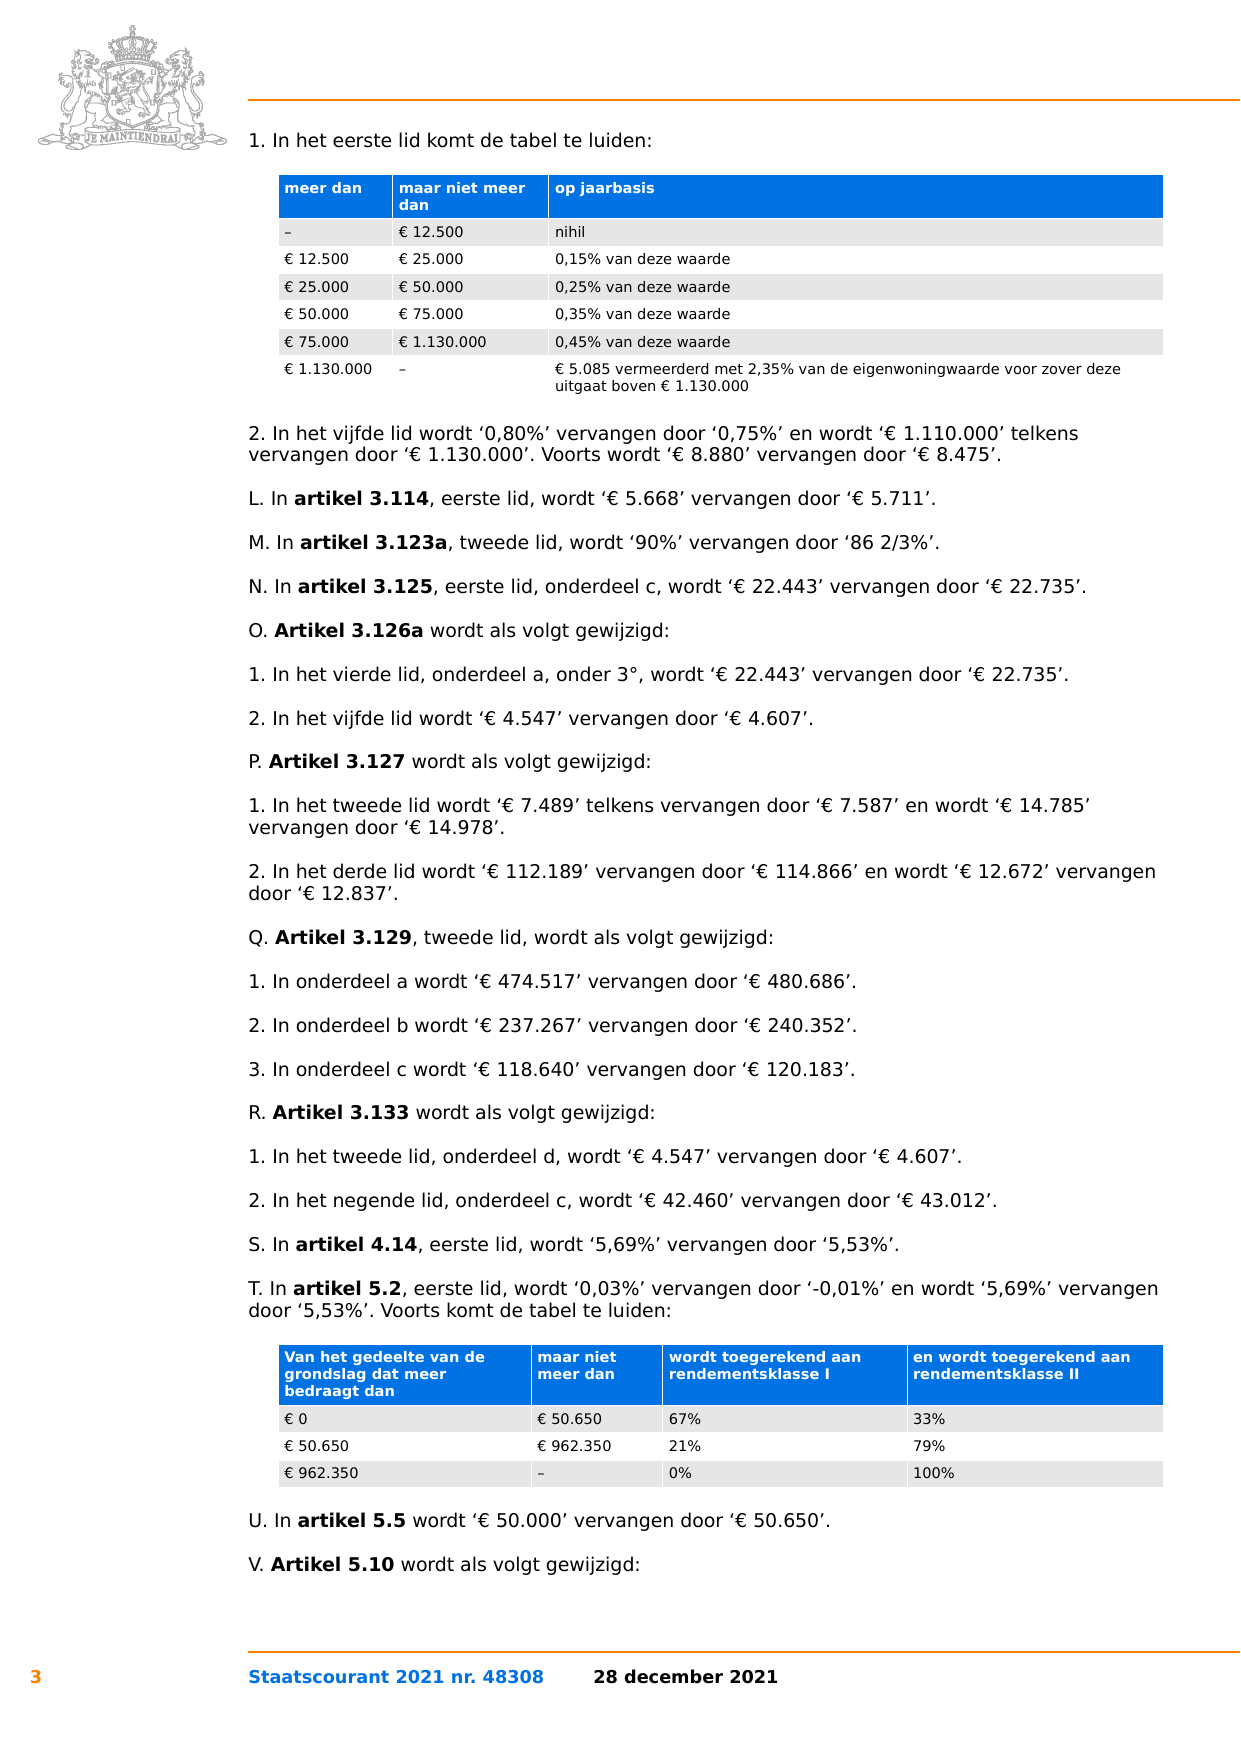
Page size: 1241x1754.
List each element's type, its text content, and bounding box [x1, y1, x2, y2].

table_cell 0,15% van deze waarde [549, 247, 1163, 273]
text 2. In onderdeel b wordt ‘€ 237.267’ vervangen door ‘€ 240.352’. [248, 1014, 1163, 1037]
table_header en wordt toegerekend aan rendementsklasse II [908, 1345, 1163, 1405]
table_header maar niet meer dan [532, 1345, 662, 1405]
table_header op jaarbasis [549, 175, 1163, 218]
text 1. In het eerste lid komt de tabel te luiden: [248, 130, 1163, 152]
text 1. In het vierde lid, onderdeel a, onder 3°, wordt ‘€ 22.443’ vervangen door ‘€ 22.735’. [248, 664, 1163, 686]
text 1. In onderdeel a wordt ‘€ 474.517’ vervangen door ‘€ 480.686’. [248, 971, 1163, 993]
table_cell 0,25% van deze waarde [549, 274, 1163, 300]
table_cell € 962.350 [532, 1433, 662, 1460]
table_header wordt toegerekend aan rendementsklasse I [663, 1345, 907, 1405]
text Q. Artikel 3.129, tweede lid, wordt als volgt gewijzigd: [248, 927, 1163, 949]
table_cell € 962.350 [279, 1461, 531, 1487]
text 2. In het derde lid wordt ‘€ 112.189’ vervangen door ‘€ 114.866’ en wordt ‘€ 12.672’ vervangen door ‘€ 12.837’. [248, 861, 1163, 905]
table_cell € 75.000 [279, 329, 392, 355]
table_cell – [393, 356, 548, 399]
table_cell € 1.130.000 [279, 356, 392, 399]
table_cell – [279, 219, 392, 246]
text P. Artikel 3.127 wordt als volgt gewijzigd: [248, 751, 1163, 773]
text M. In artikel 3.123a, tweede lid, wordt ‘90%’ vervangen door ‘86 2/3%’. [248, 532, 1163, 554]
text 3. In onderdeel c wordt ‘€ 118.640’ vervangen door ‘€ 120.183’. [248, 1058, 1163, 1080]
table_cell € 50.000 [279, 301, 392, 328]
table_cell € 1.130.000 [393, 329, 548, 355]
text 1. In het tweede lid wordt ‘€ 7.489’ telkens vervangen door ‘€ 7.587’ en wordt ‘€ 14.785’ vervangen door ‘€ 14.978’. [248, 795, 1163, 839]
text L. In artikel 3.114, eerste lid, wordt ‘€ 5.668’ vervangen door ‘€ 5.711’. [248, 488, 1163, 510]
table_header Van het gedeelte van de grondslag dat meer bedraagt dan [279, 1345, 531, 1405]
table_cell € 0 [279, 1406, 531, 1432]
table_cell 21% [663, 1433, 907, 1460]
table_cell € 50.650 [532, 1406, 662, 1432]
picture [38, 25, 227, 150]
table_header maar niet meer dan [393, 175, 548, 218]
table_cell 0,45% van deze waarde [549, 329, 1163, 355]
text V. Artikel 5.10 wordt als volgt gewijzigd: [248, 1554, 1163, 1576]
table_cell nihil [549, 219, 1163, 246]
table_cell 100% [908, 1461, 1163, 1487]
table_header meer dan [279, 175, 392, 218]
text 2. In het vijfde lid wordt ‘0,80%’ vervangen door ‘0,75%’ en wordt ‘€ 1.110.000’ telkens vervangen door ‘€ 1.130.000’. Voorts wordt ‘€ 8.880’ vervangen door ‘€ 8.475’. [248, 422, 1163, 466]
text S. In artikel 4.14, eerste lid, wordt ‘5,69%’ vervangen door ‘5,53%’. [248, 1234, 1163, 1256]
text 2. In het negende lid, onderdeel c, wordt ‘€ 42.460’ vervangen door ‘€ 43.012’. [248, 1190, 1163, 1212]
table_cell € 50.650 [279, 1433, 531, 1460]
text R. Artikel 3.133 wordt als volgt gewijzigd: [248, 1102, 1163, 1124]
table_cell 0% [663, 1461, 907, 1487]
text U. In artikel 5.5 wordt ‘€ 50.000’ vervangen door ‘€ 50.650’. [248, 1510, 1163, 1532]
table_cell 67% [663, 1406, 907, 1432]
table_cell € 12.500 [393, 219, 548, 246]
table_cell 79% [908, 1433, 1163, 1460]
text N. In artikel 3.125, eerste lid, onderdeel c, wordt ‘€ 22.443’ vervangen door ‘€ 22.735’. [248, 576, 1163, 598]
text 2. In het vijfde lid wordt ‘€ 4.547’ vervangen door ‘€ 4.607’. [248, 707, 1163, 729]
text 1. In het tweede lid, onderdeel d, wordt ‘€ 4.547’ vervangen door ‘€ 4.607’. [248, 1146, 1163, 1168]
table_cell € 12.500 [279, 247, 392, 273]
table_cell € 5.085 vermeerderd met 2,35% van de eigenwoningwaarde voor zover deze uitgaat boven € 1.130.000 [549, 356, 1163, 399]
table_cell € 50.000 [393, 274, 548, 300]
table_cell – [532, 1461, 662, 1487]
table_cell 0,35% van deze waarde [549, 301, 1163, 328]
text O. Artikel 3.126a wordt als volgt gewijzigd: [248, 620, 1163, 642]
text T. In artikel 5.2, eerste lid, wordt ‘0,03%’ vervangen door ‘-0,01%’ en wordt ‘5,69%’ vervangen door ‘5,53%’. Voorts komt de tabel te luiden: [248, 1278, 1163, 1322]
table_cell 33% [908, 1406, 1163, 1432]
table_cell € 25.000 [279, 274, 392, 300]
table_cell € 25.000 [393, 247, 548, 273]
table_cell € 75.000 [393, 301, 548, 328]
